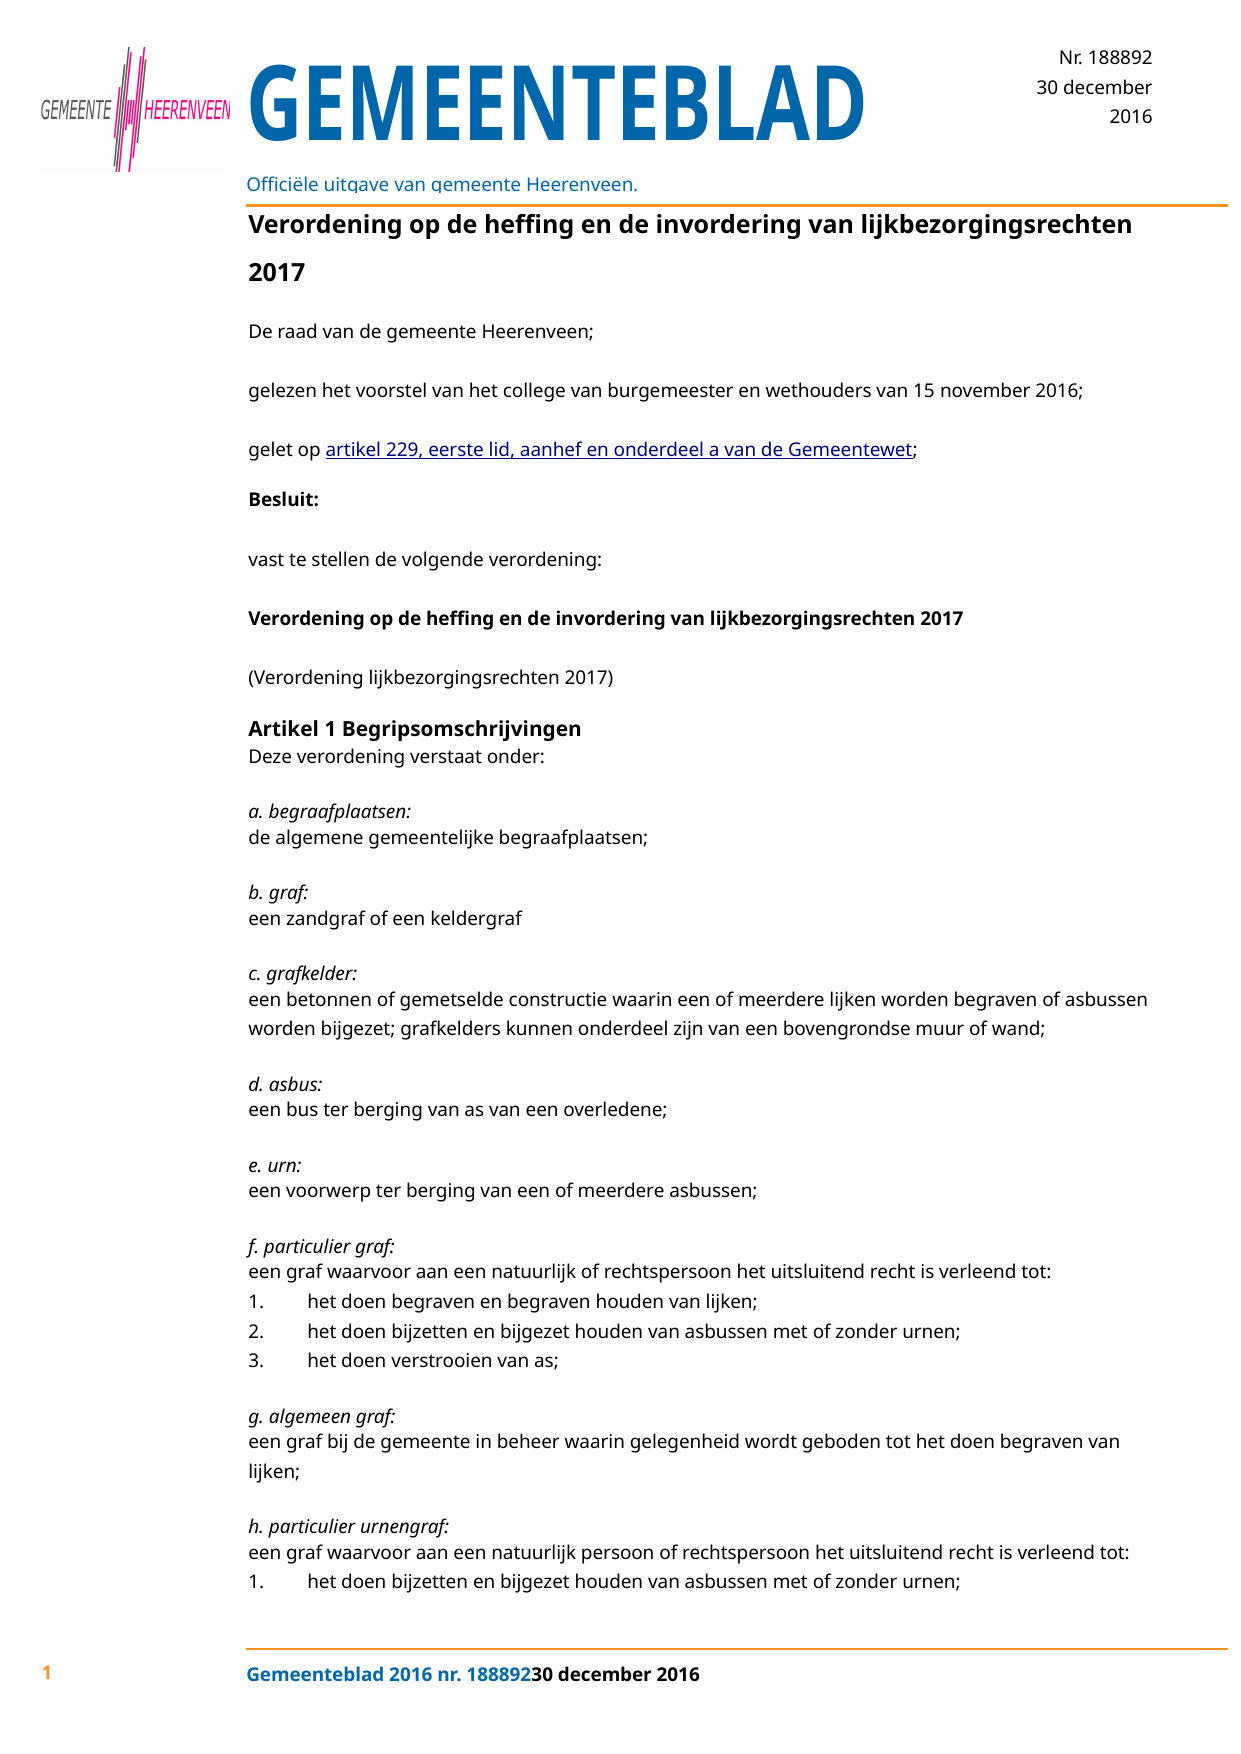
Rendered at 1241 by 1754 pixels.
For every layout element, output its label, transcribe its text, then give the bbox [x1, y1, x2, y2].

text een betonnen of gemetselde constructie waarin een of meerdere lijken worden begraven of asbussen worden bijgezet; grafkelders kunnen onderdeel zijn van een bovengrondse muur of wand; [248, 986, 1152, 1041]
text een voorwerp ter berging van een of meerdere asbussen; [248, 1178, 1152, 1203]
text h. particulier urnengraf: [248, 1513, 1152, 1539]
list het doen bijzetten en bijgezet houden van asbussen met of zonder urnen; [248, 1569, 1152, 1594]
text Besluit: [248, 487, 1152, 512]
text a. begraafplaatsen: [248, 798, 1152, 824]
text d. asbus: [248, 1071, 1152, 1097]
text Deze verordening verstaat onder: [248, 743, 1152, 769]
text een graf bij de gemeente in beheer waarin gelegenheid wordt geboden tot het doen begraven van lijken; [248, 1428, 1152, 1484]
text gelet op artikel 229, eerste lid, aanhef en onderdeel a van de Gemeentewet; [248, 436, 1152, 462]
text f. particulier graf: [248, 1233, 1152, 1259]
text c. grafkelder: [248, 960, 1152, 986]
text een bus ter berging van as van een overledene; [248, 1097, 1152, 1122]
text een graf waarvoor aan een natuurlijk of rechtspersoon het uitsluitend recht is verleend tot: [248, 1259, 1152, 1284]
text een graf waarvoor aan een natuurlijk persoon of rechtspersoon het uitsluitend recht is verleend tot: [248, 1539, 1152, 1565]
list het doen verstrooien van as; [248, 1347, 1152, 1373]
text Artikel 1 Begripsomschrijvingen [248, 714, 1152, 743]
picture [41, 47, 231, 172]
text (Verordening lijkbezorgingsrechten 2017) [248, 664, 1152, 690]
text e. urn: [248, 1152, 1152, 1178]
text Verordening op de heffing en de invordering van lijkbezorgingsrechten 2017 [248, 207, 1152, 288]
text g. algemeen graf: [248, 1403, 1152, 1428]
text een zandgraf of een keldergraf [248, 905, 1152, 931]
text de algemene gemeentelijke begraafplaatsen; [248, 824, 1152, 850]
list het doen bijzetten en bijgezet houden van asbussen met of zonder urnen; [248, 1318, 1152, 1344]
text De raad van de gemeente Heerenveen; [248, 318, 1152, 344]
text gelezen het voorstel van het college van burgemeester en wethouders van 15 november 2016; [248, 377, 1152, 403]
text b. graf: [248, 879, 1152, 905]
list het doen begraven en begraven houden van lijken; [248, 1288, 1152, 1314]
text Verordening op de heffing en de invordering van lijkbezorgingsrechten 2017 [248, 605, 1152, 631]
text vast te stellen de volgende verordening: [248, 546, 1152, 571]
